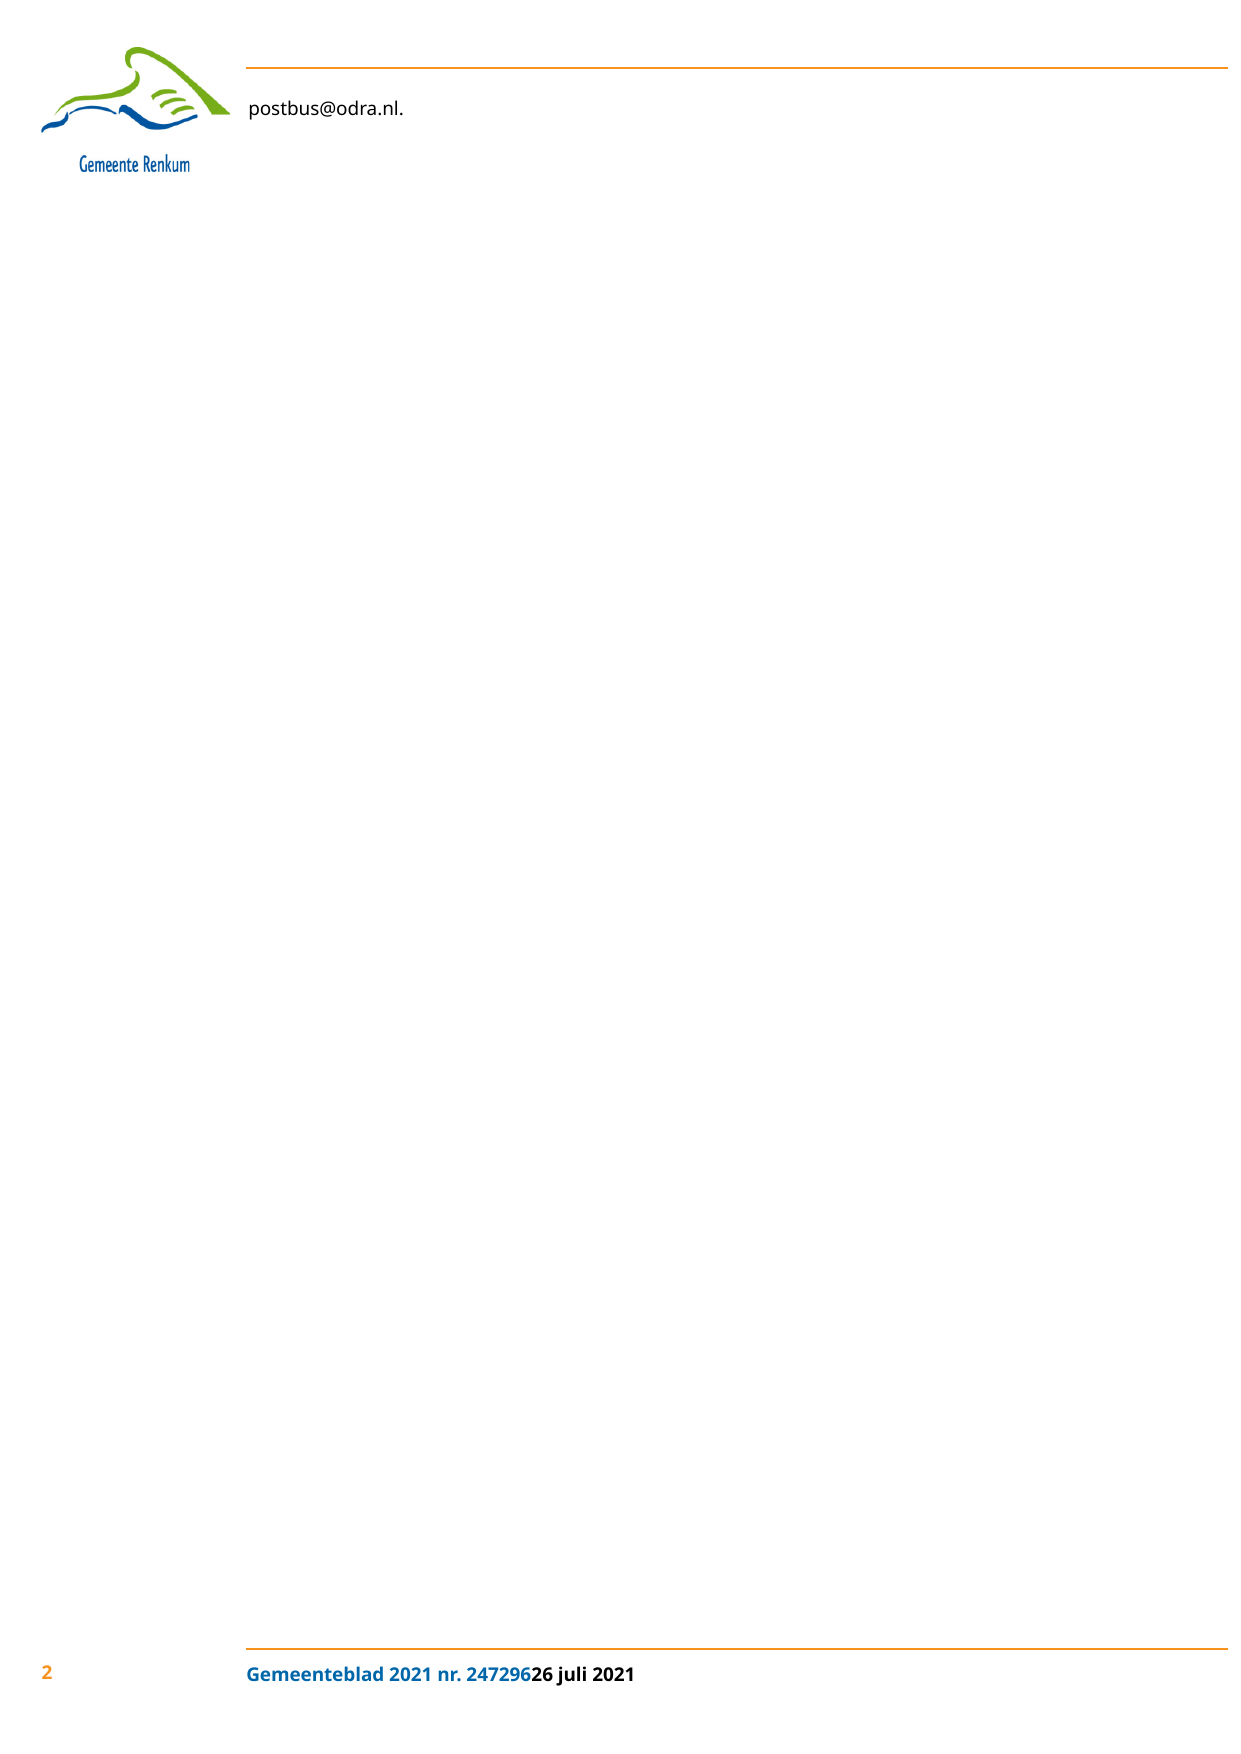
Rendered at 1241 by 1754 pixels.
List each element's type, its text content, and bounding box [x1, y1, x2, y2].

text postbus@odra.nl. [248, 95, 1152, 121]
picture [41, 47, 231, 172]
